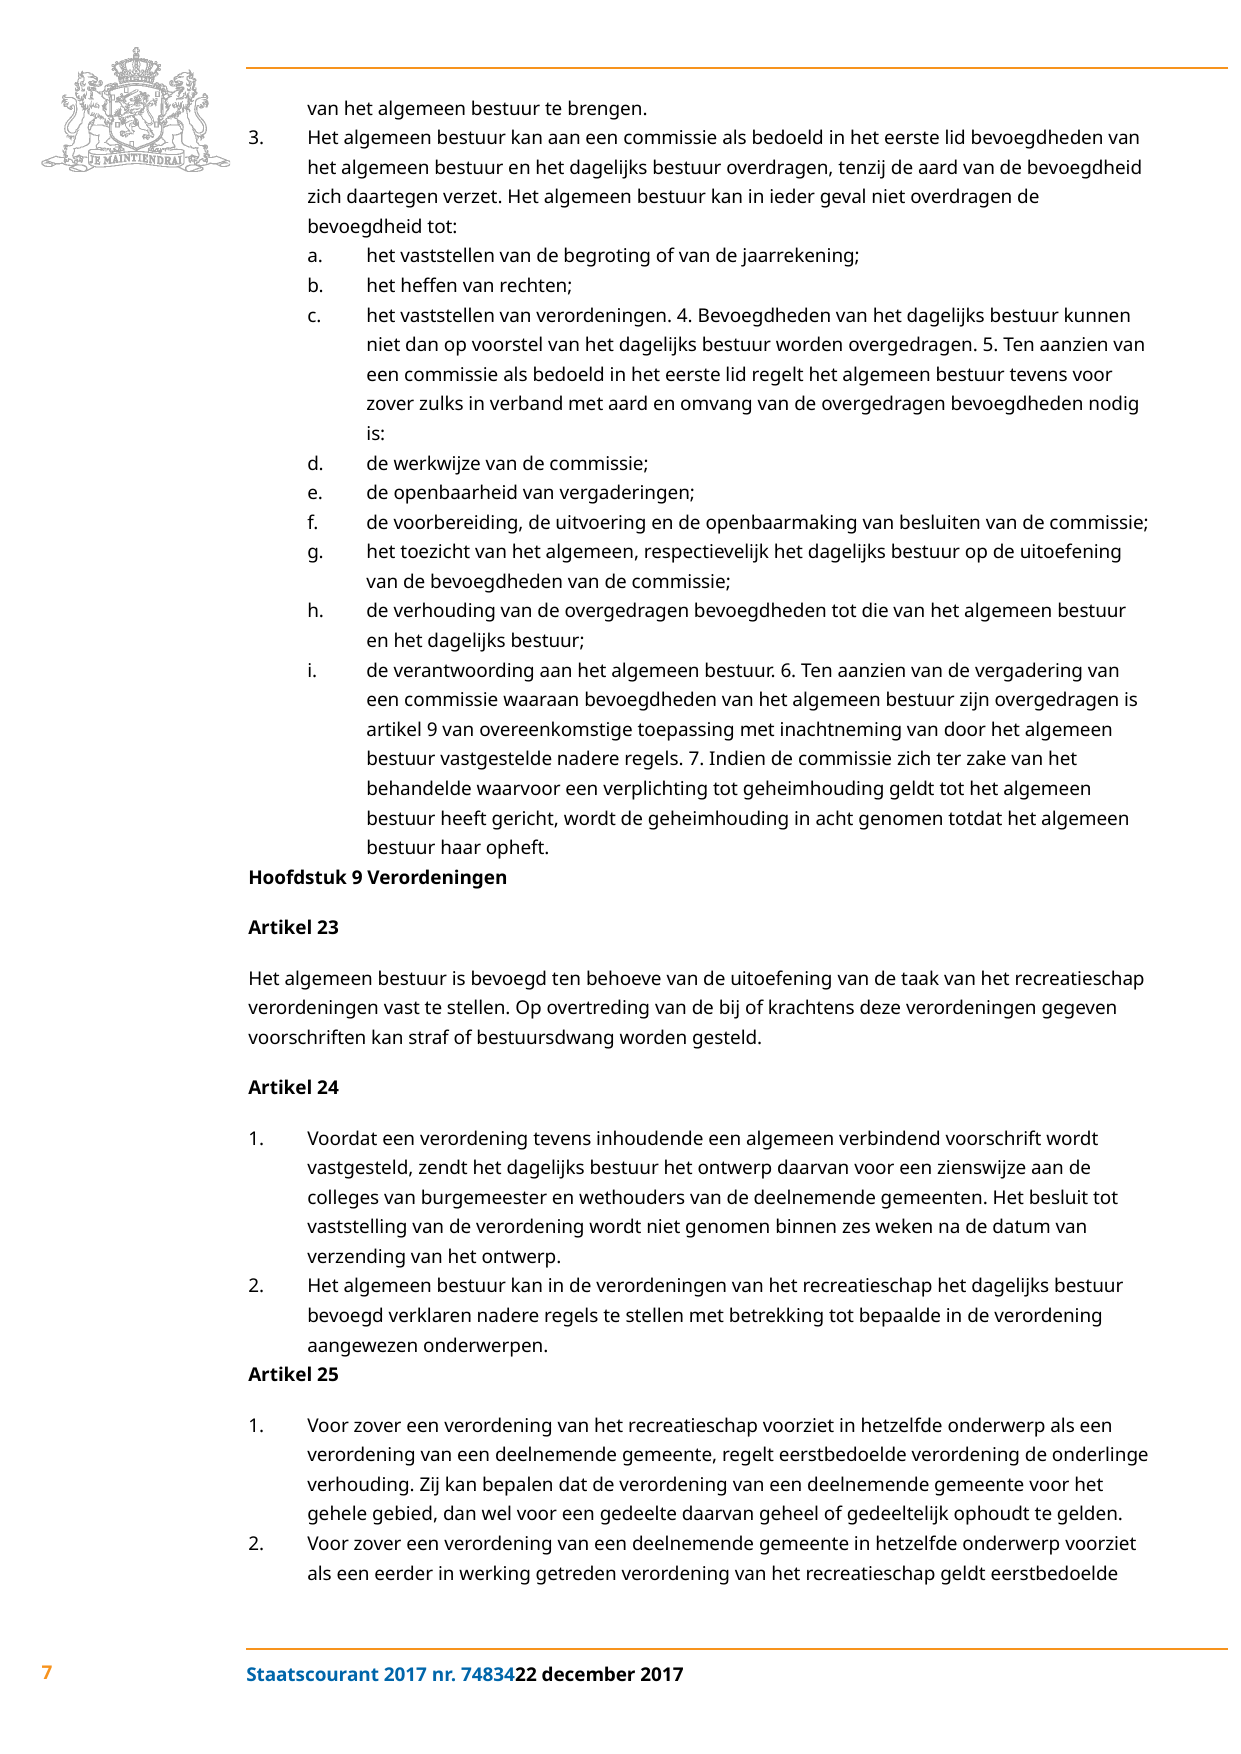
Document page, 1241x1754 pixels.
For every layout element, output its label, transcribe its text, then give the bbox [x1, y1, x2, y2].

list de verhouding van de overgedragen bevoegdheden tot die van het algemeen bestuur en het dagelijks bestuur; [307, 598, 1152, 653]
list Het algemeen bestuur kan aan een commissie als bedoeld in het eerste lid bevoegdheden van het algemeen bestuur en het dagelijks bestuur overdragen, tenzij de aard van de bevoegdheid zich daartegen verzet. Het algemeen bestuur kan in ieder geval niet overdragen de bevoegdheid tot: [248, 124, 1152, 239]
list de openbaarheid van vergaderingen; [307, 479, 1152, 505]
list Voor zover een verordening van het recreatieschap voorziet in hetzelfde onderwerp als een verordening van een deelnemende gemeente, regelt eerstbedoelde verordening de onderlinge verhouding. Zij kan bepalen dat de verordening van een deelnemende gemeente voor het gehele gebied, dan wel voor een gedeelte daarvan geheel of gedeeltelijk ophoudt te gelden. [248, 1412, 1152, 1526]
list het vaststellen van de begroting of van de jaarrekening; [307, 243, 1152, 268]
text Het algemeen bestuur is bevoegd ten behoeve van de uitoefening van de taak van het recreatieschap verordeningen vast te stellen. Op overtreding van de bij of krachtens deze verordeningen gegeven voorschriften kan straf of bestuursdwang worden gesteld. [248, 965, 1152, 1050]
list het heffen van rechten; [307, 272, 1152, 298]
text Hoofdstuk 9 Verordeningen [248, 864, 1152, 890]
list Voor zover een verordening van een deelnemende gemeente in hetzelfde onderwerp voorziet als een eerder in werking getreden verordening van het recreatieschap geldt eerstbedoelde [248, 1530, 1152, 1586]
list van het algemeen bestuur te brengen. [248, 95, 1152, 121]
text Artikel 25 [248, 1361, 1152, 1387]
list Voordat een verordening tevens inhoudende een algemeen verbindend voorschrift wordt vastgesteld, zendt het dagelijks bestuur het ontwerp daarvan voor een zienswijze aan de colleges van burgemeester en wethouders van de deelnemende gemeenten. Het besluit tot vaststelling van de verordening wordt niet genomen binnen zes weken na de datum van verzending van het ontwerp. [248, 1125, 1152, 1269]
text Artikel 23 [248, 914, 1152, 940]
list het vaststellen van verordeningen. 4. Bevoegdheden van het dagelijks bestuur kunnen niet dan op voorstel van het dagelijks bestuur worden overgedragen. 5. Ten aanzien van een commissie als bedoeld in het eerste lid regelt het algemeen bestuur tevens voor zover zulks in verband met aard en omvang van de overgedragen bevoegdheden nodig is: [307, 302, 1152, 446]
list de werkwijze van de commissie; [307, 450, 1152, 476]
list de verantwoording aan het algemeen bestuur. 6. Ten aanzien van de vergadering van een commissie waaraan bevoegdheden van het algemeen bestuur zijn overgedragen is artikel 9 van overeenkomstige toepassing met inachtneming van door het algemeen bestuur vastgestelde nadere regels. 7. Indien de commissie zich ter zake van het behandelde waarvoor een verplichting tot geheimhouding geldt tot het algemeen bestuur heeft gericht, wordt de geheimhouding in acht genomen totdat het algemeen bestuur haar opheft. [307, 657, 1152, 860]
list het toezicht van het algemeen, respectievelijk het dagelijks bestuur op de uitoefening van de bevoegdheden van de commissie; [307, 538, 1152, 594]
list Het algemeen bestuur kan in de verordeningen van het recreatieschap het dagelijks bestuur bevoegd verklaren nadere regels te stellen met betrekking tot bepaalde in de verordening aangewezen onderwerpen. [248, 1273, 1152, 1358]
text Artikel 24 [248, 1074, 1152, 1100]
list de voorbereiding, de uitvoering en de openbaarmaking van besluiten van de commissie; [307, 509, 1152, 535]
picture [41, 47, 231, 172]
